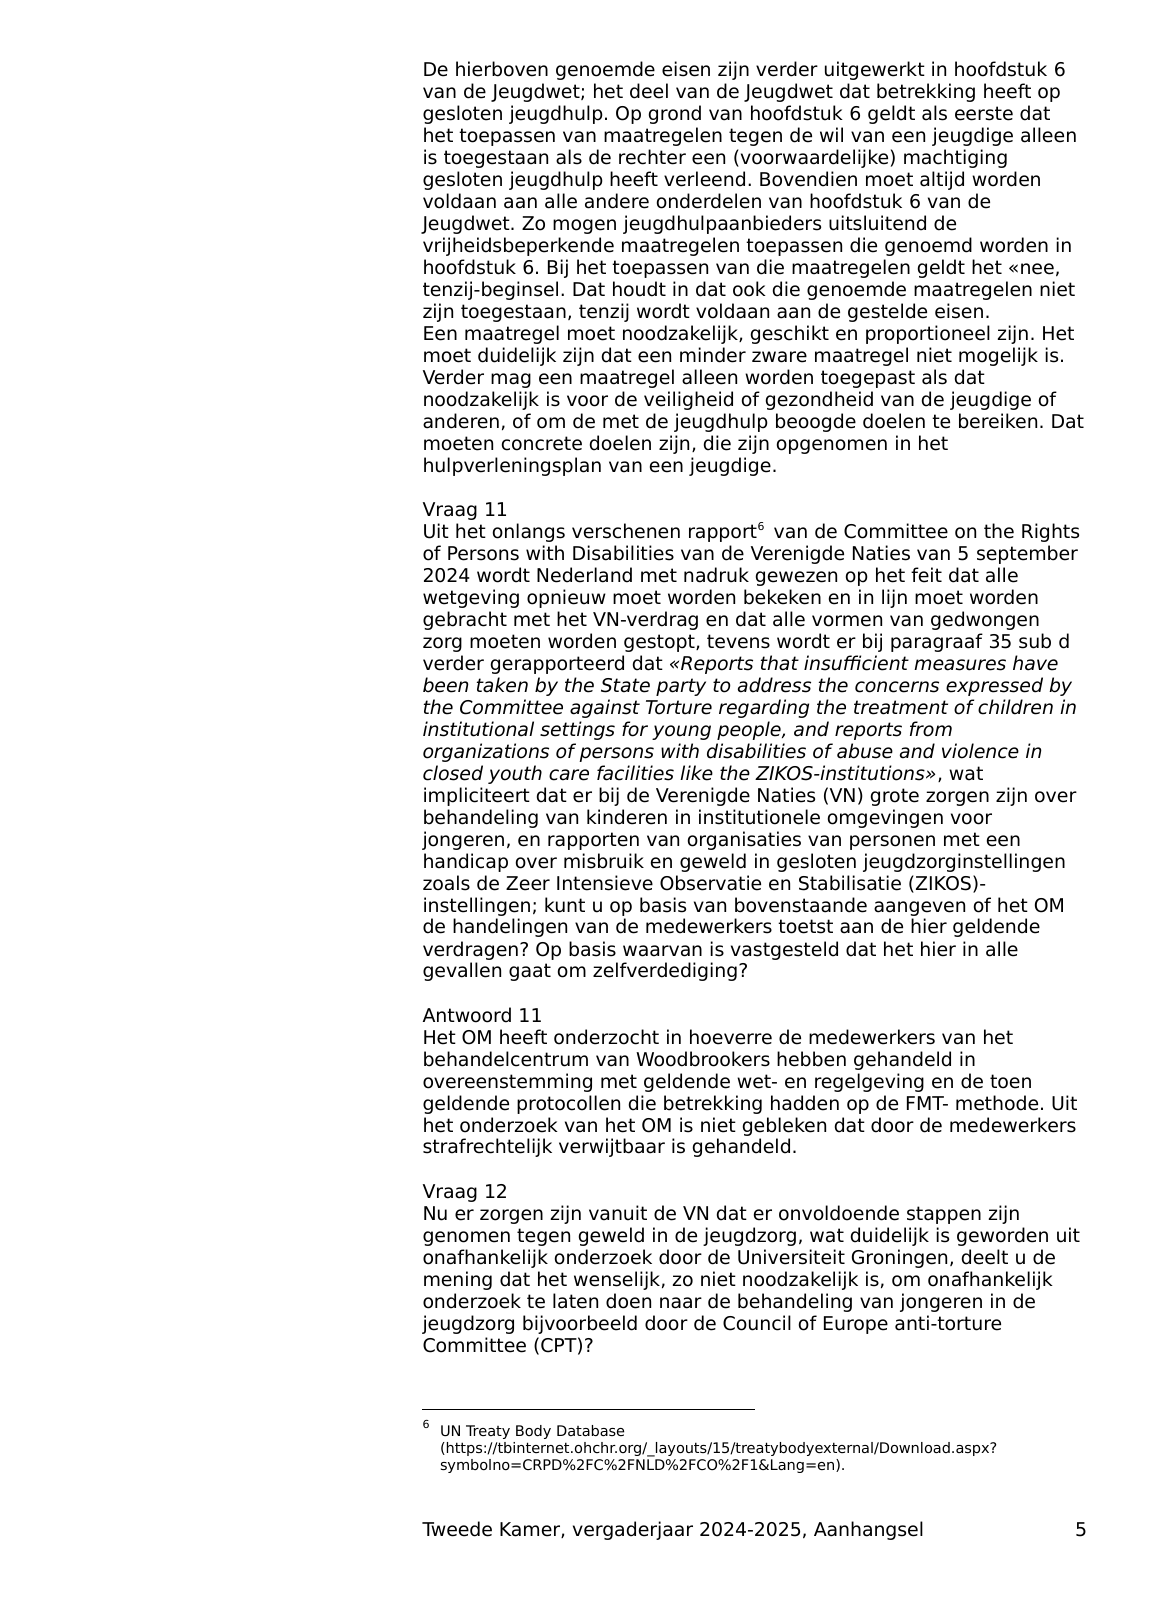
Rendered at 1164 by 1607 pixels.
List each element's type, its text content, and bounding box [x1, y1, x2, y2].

text Uit het onlangs verschenen rapport van de Committee on the Rights of Persons with Disabilities van de Verenigde Naties van 5 september 2024 wordt Nederland met nadruk gewezen op het feit dat alle wetgeving opnieuw moet worden bekeken en in lijn moet worden gebracht met het VN-verdrag en dat alle vormen van gedwongen zorg moeten worden gestopt, tevens wordt er bij paragraaf 35 sub d verder gerapporteerd dat «Reports that insufficient measures have been taken by the State party to address the concerns expressed by the Committee against Torture regarding the treatment of children in institutional settings for young people, and reports from organizations of persons with disabilities of abuse and violence in closed youth care facilities like the ZIKOS-institutions», wat impliciteert dat er bij de Verenigde Naties (VN) grote zorgen zijn over behandeling van kinderen in institutionele omgevingen voor jongeren, en rapporten van organisaties van personen met een handicap over misbruik en geweld in gesloten jeugdzorginstellingen zoals de Zeer Intensieve Observatie en Stabilisatie (ZIKOS)-instellingen; kunt u op basis van bovenstaande aangeven of het OM de handelingen van de medewerkers toetst aan de hier geldende verdragen? Op basis waarvan is vastgesteld dat het hier in alle gevallen gaat om zelfverdediging? [422, 521, 1087, 982]
text Nu er zorgen zijn vanuit de VN dat er onvoldoende stappen zijn genomen tegen geweld in de jeugdzorg, wat duidelijk is geworden uit onafhankelijk onderzoek door de Universiteit Groningen, deelt u de mening dat het wenselijk, zo niet noodzakelijk is, om onafhankelijk onderzoek te laten doen naar de behandeling van jongeren in de jeugdzorg bijvoorbeeld door de Council of Europe anti-torture Committee (CPT)? [422, 1203, 1087, 1356]
text De hierboven genoemde eisen zijn verder uitgewerkt in hoofdstuk 6 van de Jeugdwet; het deel van de Jeugdwet dat betrekking heeft op gesloten jeugdhulp. Op grond van hoofdstuk 6 geldt als eerste dat het toepassen van maatregelen tegen de wil van een jeugdige alleen is toegestaan als de rechter een (voorwaardelijke) machtiging gesloten jeugdhulp heeft verleend. Bovendien moet altijd worden voldaan aan alle andere onderdelen van hoofdstuk 6 van de Jeugdwet. Zo mogen jeugdhulpaanbieders uitsluitend de vrijheidsbeperkende maatregelen toepassen die genoemd worden in hoofdstuk 6. Bij het toepassen van die maatregelen geldt het «nee, tenzij-beginsel. Dat houdt in dat ook die genoemde maatregelen niet zijn toegestaan, tenzij wordt voldaan aan de gestelde eisen. [422, 59, 1087, 323]
text Vraag 11 [422, 499, 1087, 521]
text Een maatregel moet noodzakelijk, geschikt en proportioneel zijn. Het moet duidelijk zijn dat een minder zware maatregel niet mogelijk is. Verder mag een maatregel alleen worden toegepast als dat noodzakelijk is voor de veiligheid of gezondheid van de jeugdige of anderen, of om de met de jeugdhulp beoogde doelen te bereiken. Dat moeten concrete doelen zijn, die zijn opgenomen in het hulpverleningsplan van een jeugdige. [422, 323, 1087, 477]
text Antwoord 11 [422, 1004, 1087, 1027]
text Vraag 12 [422, 1181, 1087, 1203]
text UN Treaty Body Database (https://tbinternet.ohchr.org/_layouts/15/treatybodyexternal/Download.aspx?symbolno=CRPD%2FC%2FNLD%2FCO%2F1&Lang=en). [422, 1418, 1087, 1474]
text Het OM heeft onderzocht in hoeverre de medewerkers van het behandelcentrum van Woodbrookers hebben gehandeld in overeenstemming met geldende wet- en regelgeving en de toen geldende protocollen die betrekking hadden op de FMT- methode. Uit het onderzoek van het OM is niet gebleken dat door de medewerkers strafrechtelijk verwijtbaar is gehandeld. [422, 1027, 1087, 1158]
